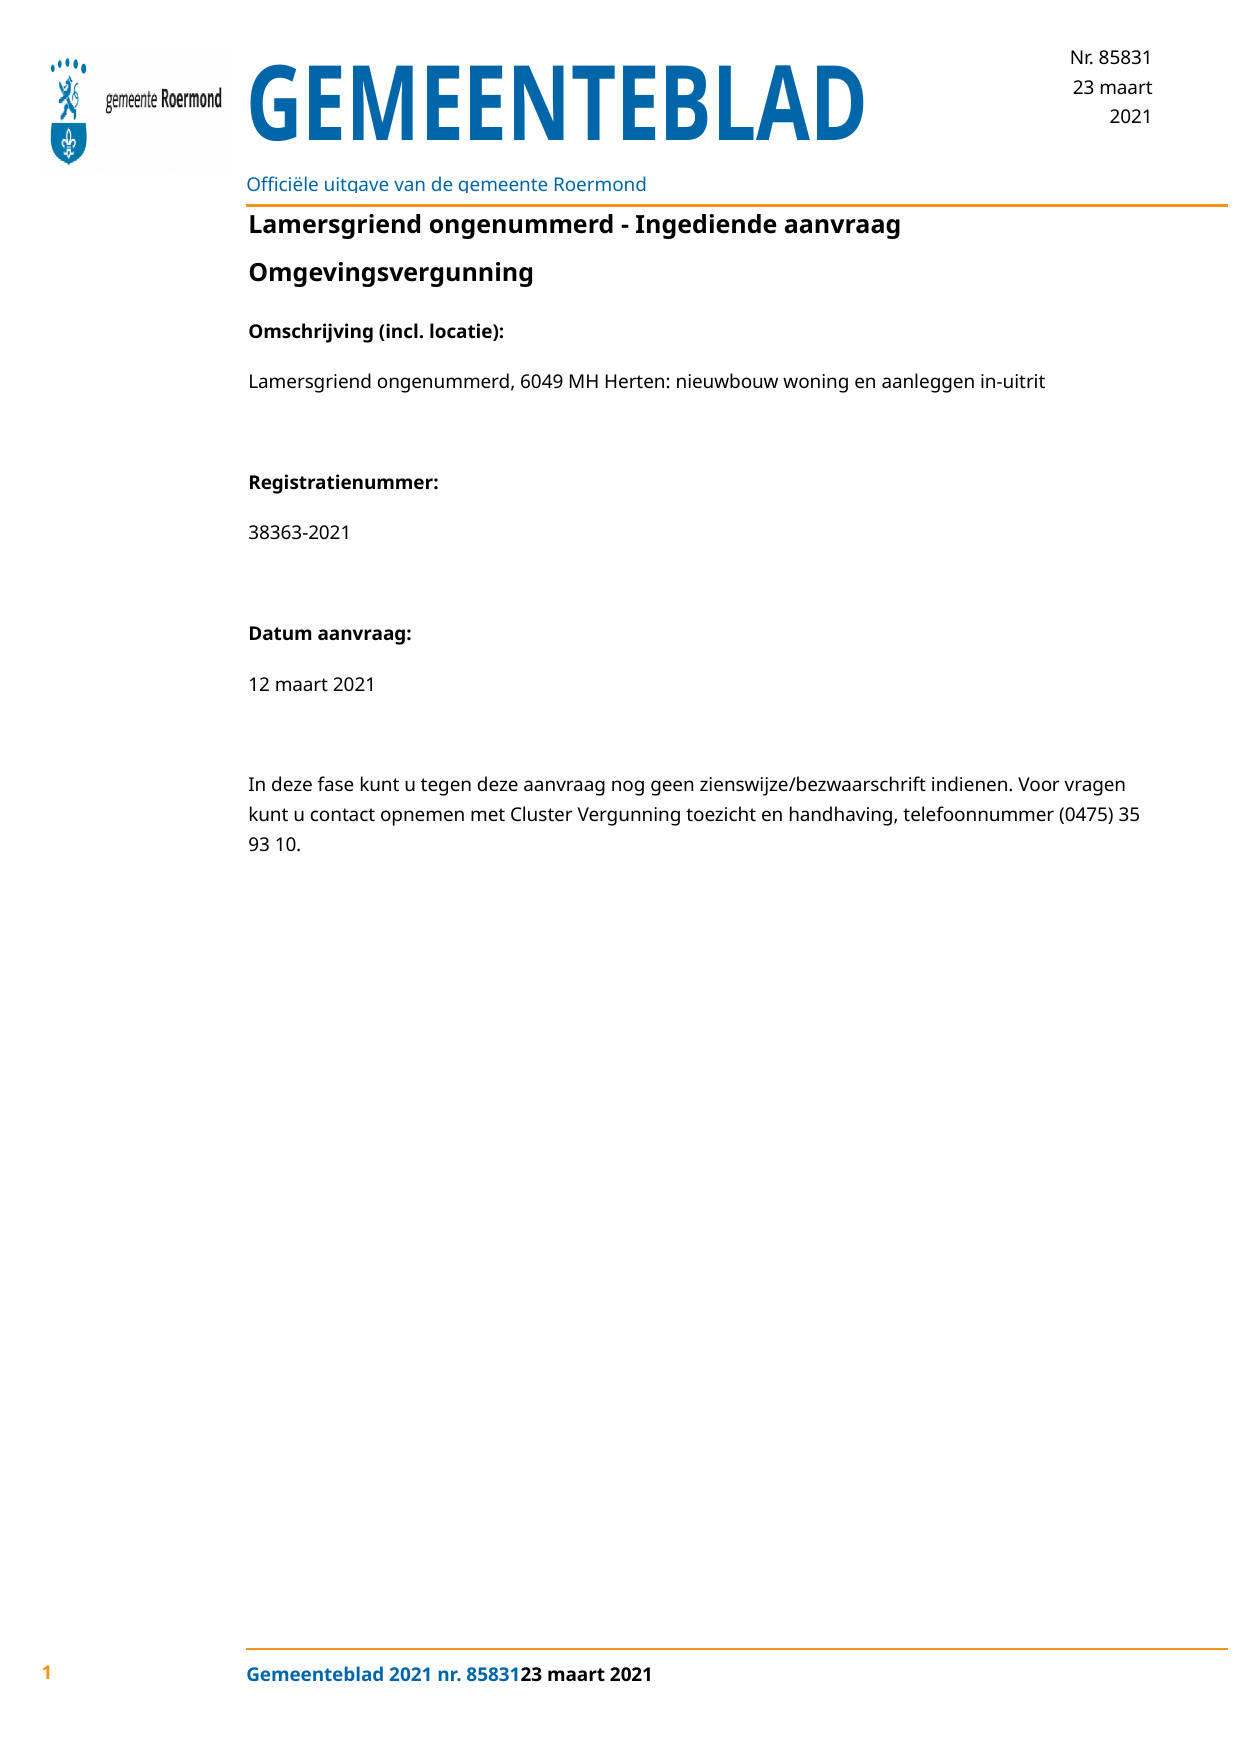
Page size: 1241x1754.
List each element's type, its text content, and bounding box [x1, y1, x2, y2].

text Omschrijving (incl. locatie): [248, 318, 1152, 344]
picture [41, 47, 231, 172]
text 38363-2021 [248, 519, 1152, 545]
text In deze fase kunt u tegen deze aanvraag nog geen zienswijze/bezwaarschrift indienen. Voor vragen kunt u contact opnemen met Cluster Vergunning toezicht en handhaving, telefoonnummer (0475) 35 93 10. [248, 772, 1152, 857]
text Lamersgriend ongenummerd, 6049 MH Herten: nieuwbouw woning en aanleggen in-uitrit [248, 368, 1152, 394]
text Registratienummer: [248, 469, 1152, 495]
text 12 maart 2021 [248, 671, 1152, 697]
text Datum aanvraag: [248, 620, 1152, 646]
text Lamersgriend ongenummerd - Ingediende aanvraag Omgevingsvergunning [248, 207, 1152, 288]
